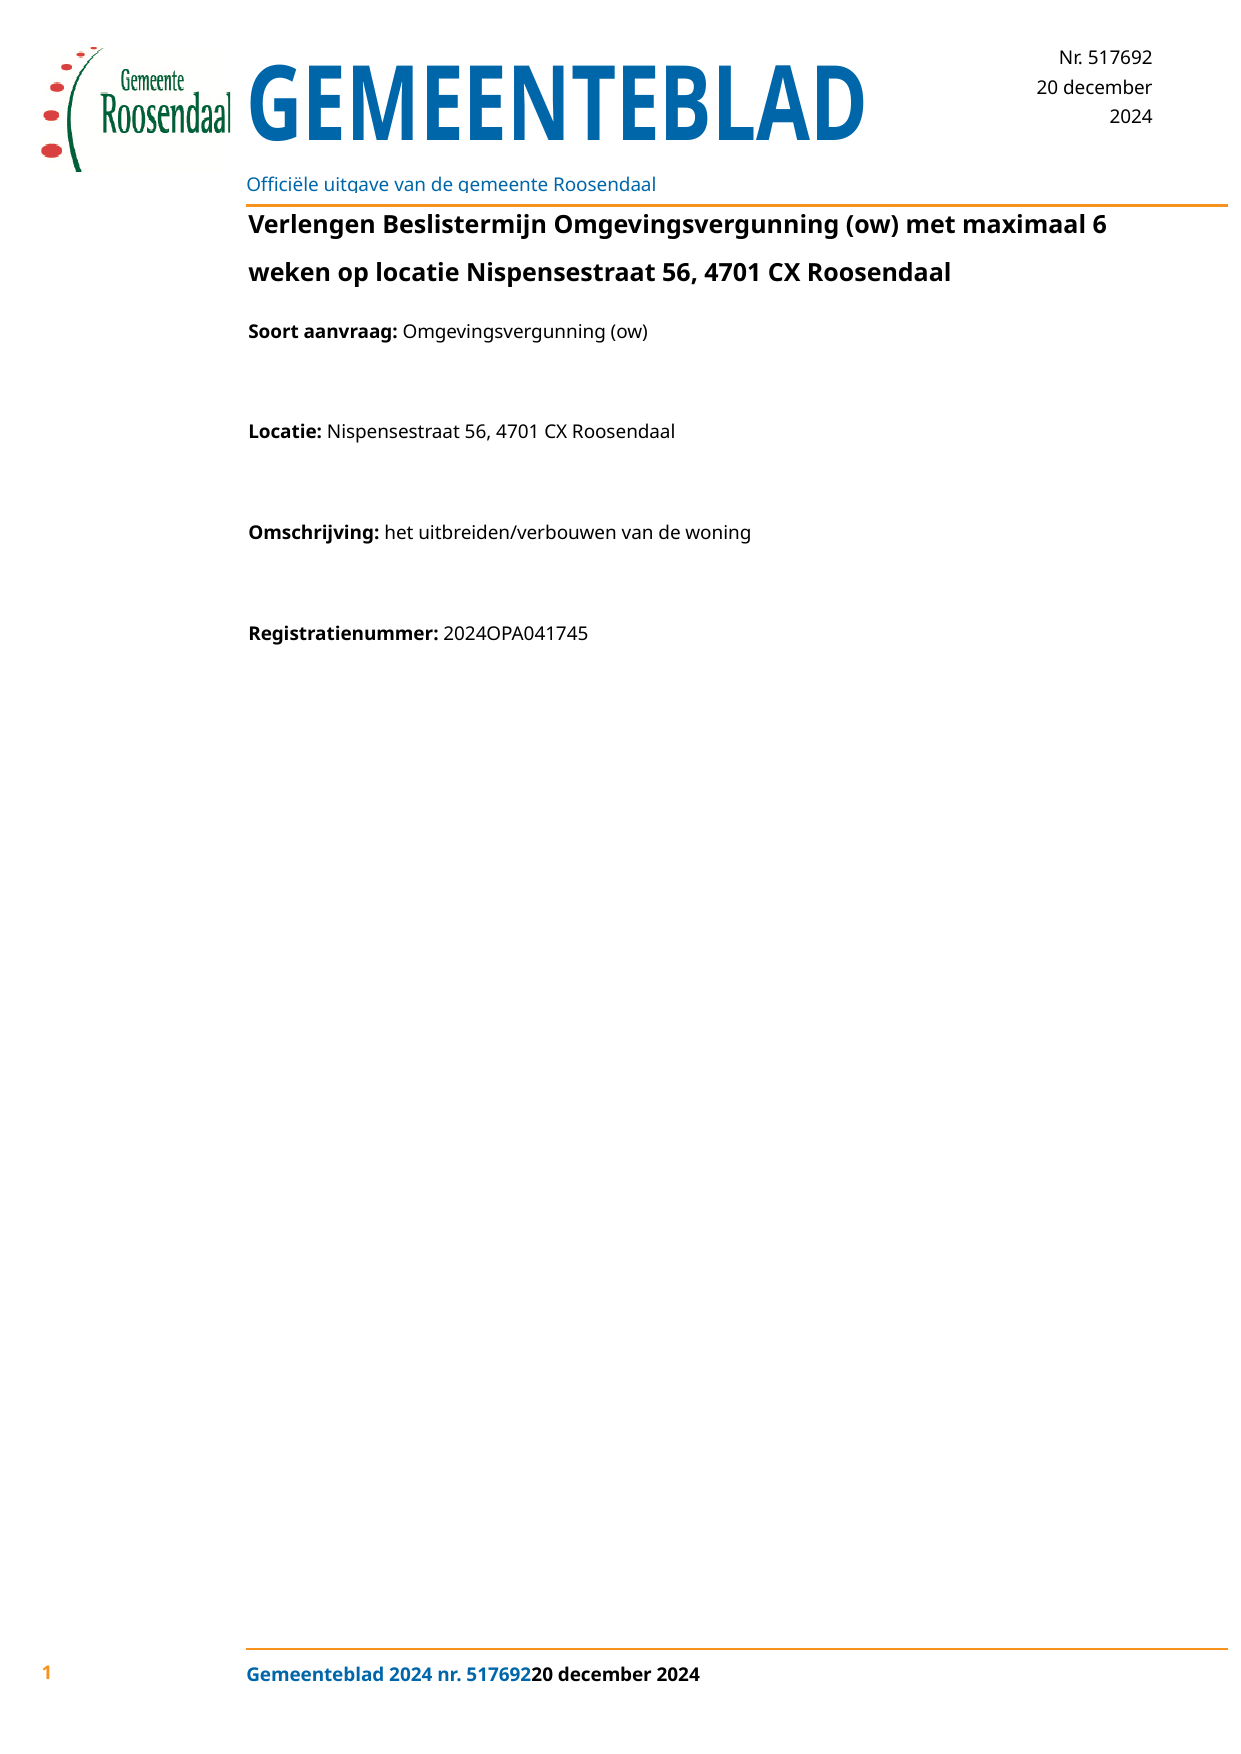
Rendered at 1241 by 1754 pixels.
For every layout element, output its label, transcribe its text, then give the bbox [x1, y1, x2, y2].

text Verlengen Beslistermijn Omgevingsvergunning (ow) met maximaal 6 weken op locatie Nispensestraat 56, 4701 CX Roosendaal [248, 207, 1152, 288]
text Registratienummer: 2024OPA041745 [248, 620, 1152, 646]
text Soort aanvraag: Omgevingsvergunning (ow) [248, 318, 1152, 344]
text Locatie: Nispensestraat 56, 4701 CX Roosendaal [248, 419, 1152, 444]
text Omschrijving: het uitbreiden/verbouwen van de woning [248, 519, 1152, 545]
picture [41, 47, 231, 172]
